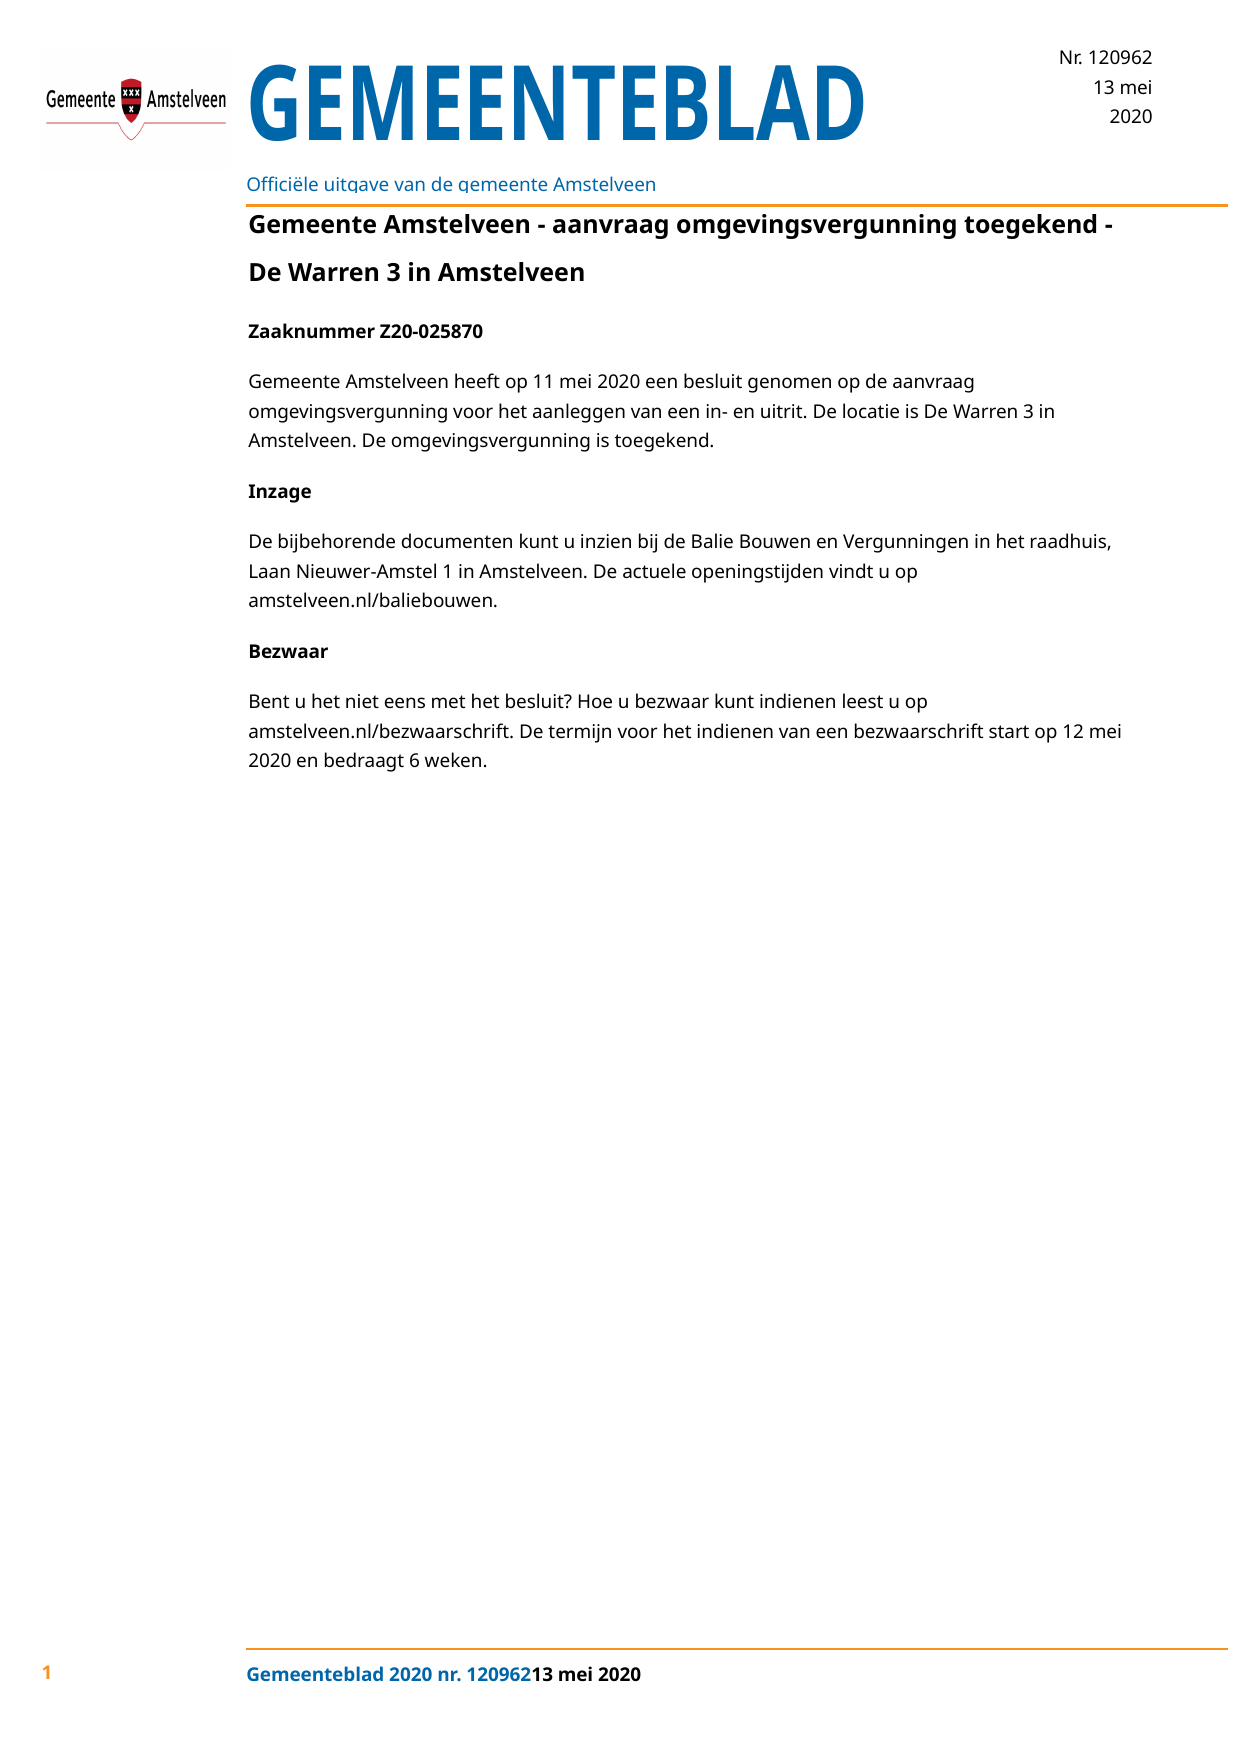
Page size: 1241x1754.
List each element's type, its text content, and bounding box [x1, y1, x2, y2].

text Gemeente Amstelveen heeft op 11 mei 2020 een besluit genomen op de aanvraag omgevingsvergunning voor het aanleggen van een in- en uitrit. De locatie is De Warren 3 in Amstelveen. De omgevingsvergunning is toegekend. [248, 368, 1152, 453]
text De bijbehorende documenten kunt u inzien bij de Balie Bouwen en Vergunningen in het raadhuis, Laan Nieuwer-Amstel 1 in Amstelveen. De actuele openingstijden vindt u op amstelveen.nl/baliebouwen. [248, 528, 1152, 613]
text Zaaknummer Z20-025870 [248, 318, 1152, 344]
text Bezwaar [248, 638, 1152, 664]
text Inzage [248, 478, 1152, 504]
picture [41, 47, 231, 172]
text Gemeente Amstelveen - aanvraag omgevingsvergunning toegekend - De Warren 3 in Amstelveen [248, 207, 1152, 288]
text Bent u het niet eens met het besluit? Hoe u bezwaar kunt indienen leest u op amstelveen.nl/bezwaarschrift. De termijn voor het indienen van een bezwaarschrift start op 12 mei 2020 en bedraagt 6 weken. [248, 688, 1152, 773]
